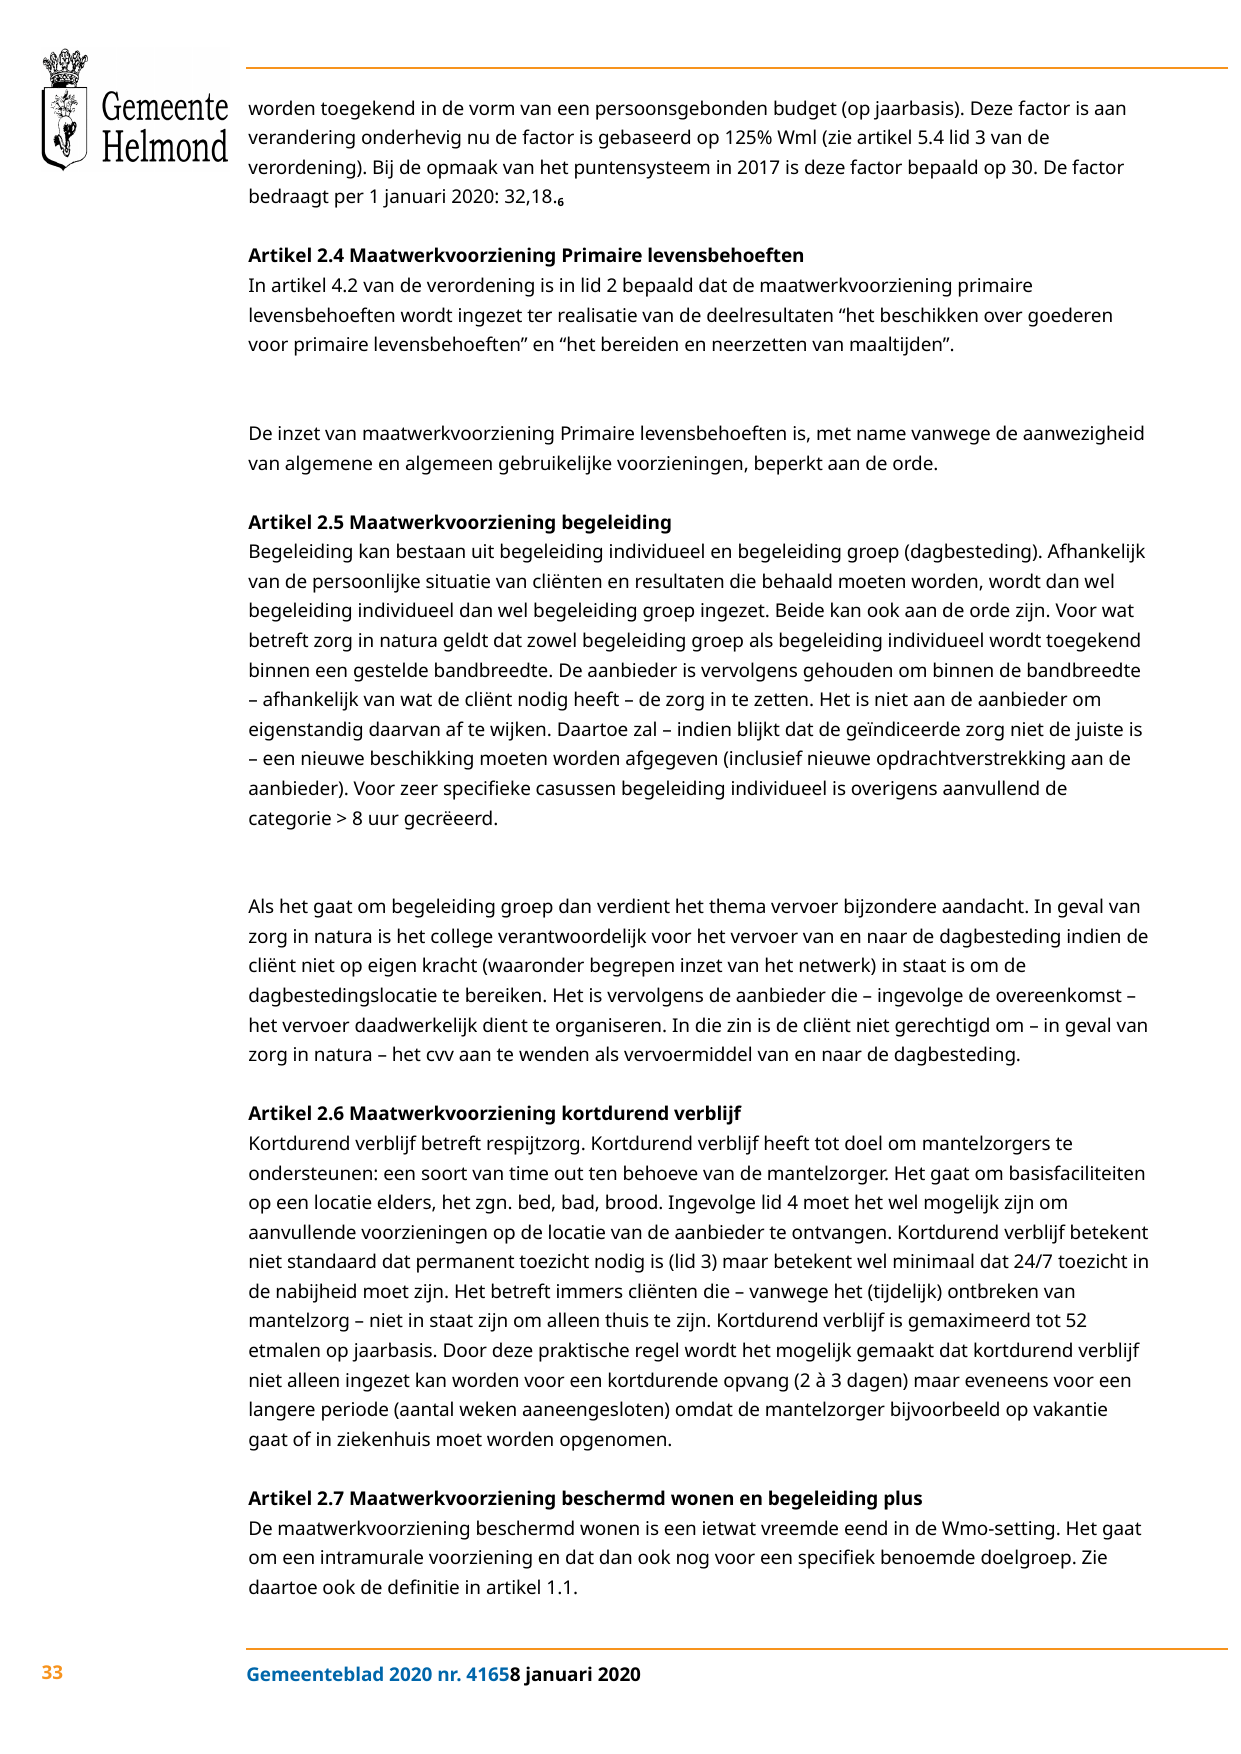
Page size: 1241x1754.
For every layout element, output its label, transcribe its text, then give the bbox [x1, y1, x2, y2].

text Artikel 2.4 Maatwerkvoorziening Primaire levensbehoeften [248, 243, 1152, 268]
picture [41, 47, 231, 172]
text De maatwerkvoorziening beschermd wonen is een ietwat vreemde eend in de Wmo-setting. Het gaat om een intramurale voorziening en dat dan ook nog voor een specifiek benoemde doelgroep. Zie daartoe ook de definitie in artikel 1.1. [248, 1515, 1152, 1600]
text Artikel 2.6 Maatwerkvoorziening kortdurend verblijf [248, 1101, 1152, 1126]
text Artikel 2.5 Maatwerkvoorziening begeleiding [248, 509, 1152, 535]
text De inzet van maatwerkvoorziening Primaire levensbehoeften is, met name vanwege de aanwezigheid van algemene en algemeen gebruikelijke voorzieningen, beperkt aan de orde. [248, 420, 1152, 476]
text In artikel 4.2 van de verordening is in lid 2 bepaald dat de maatwerkvoorziening primaire levensbehoeften wordt ingezet ter realisatie van de deelresultaten “het beschikken over goederen voor primaire levensbehoeften” en “het bereiden en neerzetten van maaltijden”. [248, 272, 1152, 357]
text Artikel 2.7 Maatwerkvoorziening beschermd wonen en begeleiding plus [248, 1485, 1152, 1511]
text worden toegekend in de vorm van een persoonsgebonden budget (op jaarbasis). Deze factor is aan verandering onderhevig nu de factor is gebaseerd op 125% Wml (zie artikel 5.4 lid 3 van de verordening). Bij de opmaak van het puntensysteem in 2017 is deze factor bepaald op 30. De factor bedraagt per 1 januari 2020: 32,18.6 [248, 95, 1152, 209]
text Als het gaat om begeleiding groep dan verdient het thema vervoer bijzondere aandacht. In geval van zorg in natura is het college verantwoordelijk voor het vervoer van en naar de dagbesteding indien de cliënt niet op eigen kracht (waaronder begrepen inzet van het netwerk) in staat is om de dagbestedingslocatie te bereiken. Het is vervolgens de aanbieder die – ingevolge de overeenkomst – het vervoer daadwerkelijk dient te organiseren. In die zin is de cliënt niet gerechtigd om – in geval van zorg in natura – het cvv aan te wenden als vervoermiddel van en naar de dagbesteding. [248, 893, 1152, 1067]
text Begeleiding kan bestaan uit begeleiding individueel en begeleiding groep (dagbesteding). Afhankelijk van de persoonlijke situatie van cliënten en resultaten die behaald moeten worden, wordt dan wel begeleiding individueel dan wel begeleiding groep ingezet. Beide kan ook aan de orde zijn. Voor wat betreft zorg in natura geldt dat zowel begeleiding groep als begeleiding individueel wordt toegekend binnen een gestelde bandbreedte. De aanbieder is vervolgens gehouden om binnen de bandbreedte – afhankelijk van wat de cliënt nodig heeft – de zorg in te zetten. Het is niet aan de aanbieder om eigenstandig daarvan af te wijken. Daartoe zal – indien blijkt dat de geïndiceerde zorg niet de juiste is – een nieuwe beschikking moeten worden afgegeven (inclusief nieuwe opdrachtverstrekking aan de aanbieder). Voor zeer specifieke casussen begeleiding individueel is overigens aanvullend de categorie > 8 uur gecrëeerd. [248, 538, 1152, 831]
text Kortdurend verblijf betreft respijtzorg. Kortdurend verblijf heeft tot doel om mantelzorgers te ondersteunen: een soort van time out ten behoeve van de mantelzorger. Het gaat om basisfaciliteiten op een locatie elders, het zgn. bed, bad, brood. Ingevolge lid 4 moet het wel mogelijk zijn om aanvullende voorzieningen op de locatie van de aanbieder te ontvangen. Kortdurend verblijf betekent niet standaard dat permanent toezicht nodig is (lid 3) maar betekent wel minimaal dat 24/7 toezicht in de nabijheid moet zijn. Het betreft immers cliënten die – vanwege het (tijdelijk) ontbreken van mantelzorg – niet in staat zijn om alleen thuis te zijn. Kortdurend verblijf is gemaximeerd tot 52 etmalen op jaarbasis. Door deze praktische regel wordt het mogelijk gemaakt dat kortdurend verblijf niet alleen ingezet kan worden voor een kortdurende opvang (2 à 3 dagen) maar eveneens voor een langere periode (aantal weken aaneengesloten) omdat de mantelzorger bijvoorbeeld op vakantie gaat of in ziekenhuis moet worden opgenomen. [248, 1130, 1152, 1452]
